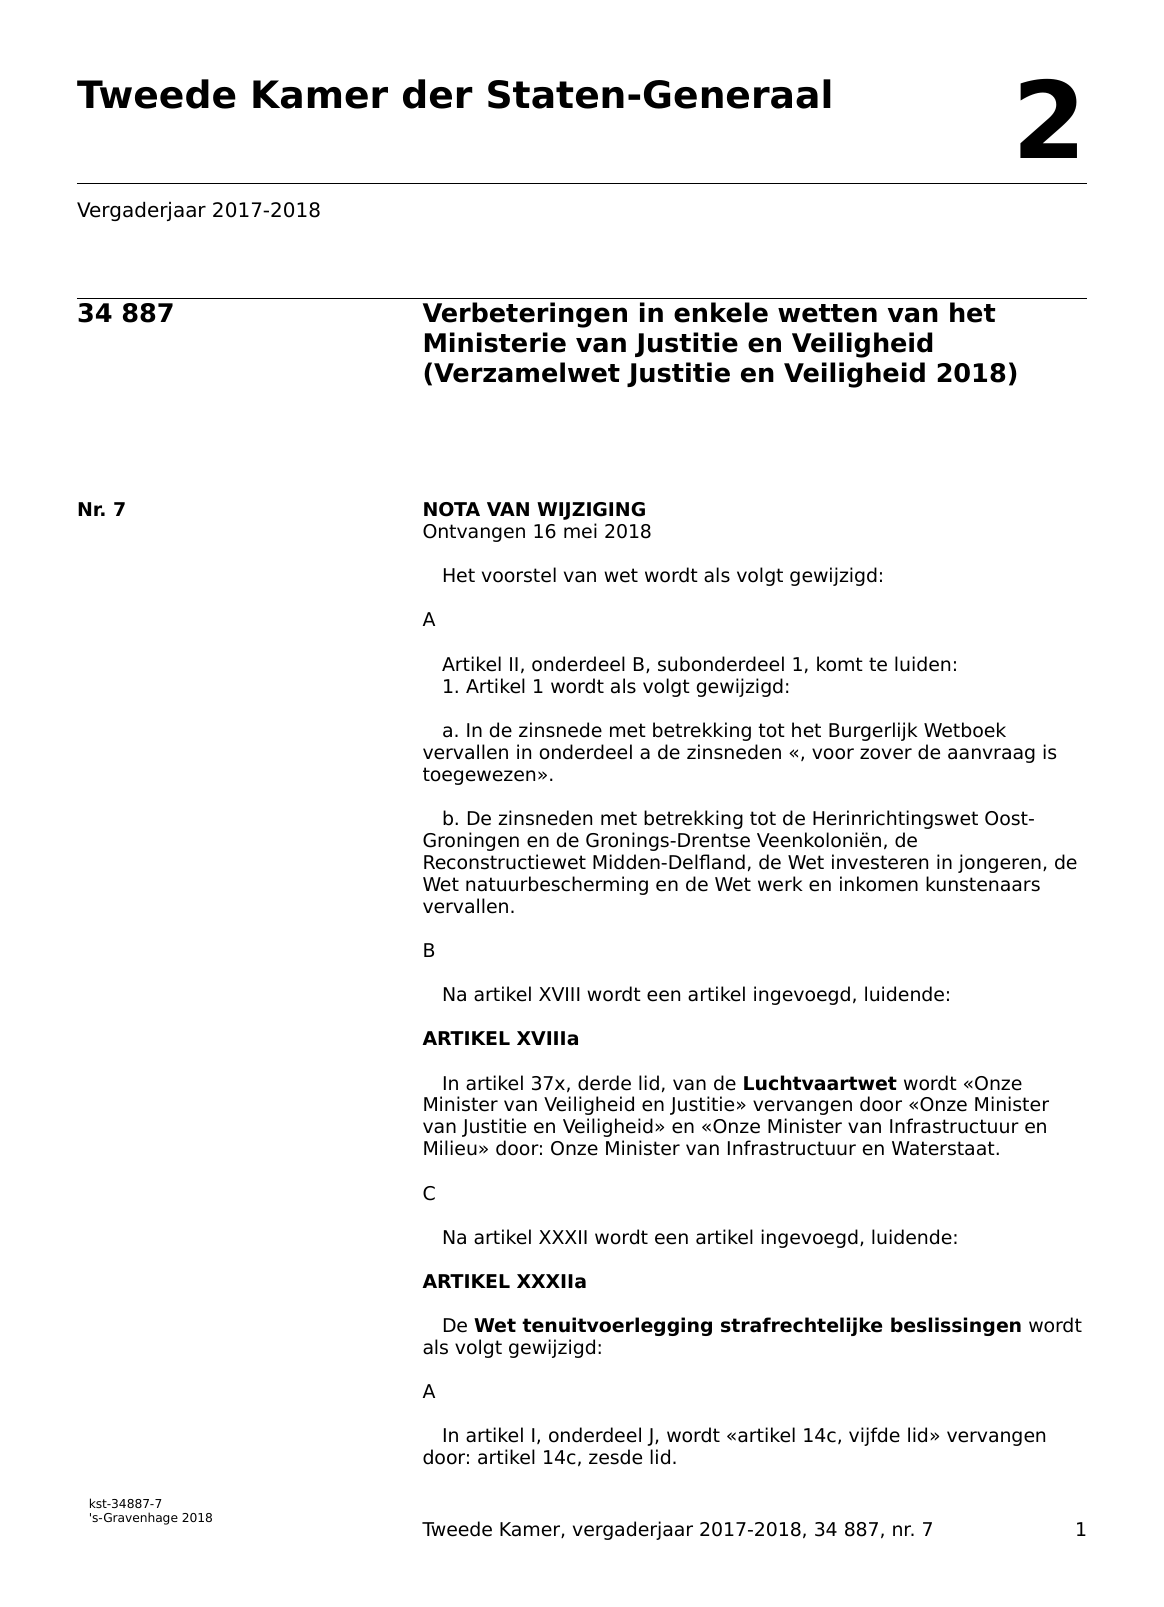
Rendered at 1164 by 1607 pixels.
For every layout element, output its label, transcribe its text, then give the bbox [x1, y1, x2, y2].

subtitle 34 887 Verbeteringen in enkele wetten van het Ministerie van Justitie en Veiligheid (Verzamelwet Justitie en Veiligheid 2018) [77, 299, 1087, 388]
subtitle Nr. 7 NOTA VAN WIJZIGING [77, 499, 1087, 521]
text De Wet tenuitvoerlegging strafrechtelijke beslissingen wordt als volgt gewijzigd: [422, 1315, 1087, 1359]
text Ontvangen 16 mei 2018 [422, 521, 1087, 543]
subtitle A [422, 609, 1087, 631]
table_header Tweede Kamer der Staten-Generaal [77, 59, 886, 183]
text 1. Artikel 1 wordt als volgt gewijzigd: [422, 676, 1087, 697]
text Na artikel XXXII wordt een artikel ingevoegd, luidende: [422, 1227, 1087, 1249]
text 's-Gravenhage 2018 [88, 1511, 323, 1525]
subtitle ARTIKEL XVIIIa [422, 1028, 1087, 1050]
text Na artikel XVIII wordt een artikel ingevoegd, luidende: [422, 984, 1087, 1006]
table_header 2 [886, 59, 1087, 183]
text Het voorstel van wet wordt als volgt gewijzigd: [422, 565, 1087, 587]
text In artikel I, onderdeel J, wordt «artikel 14c, vijfde lid» vervangen door: artikel 14c, zesde lid. [422, 1425, 1087, 1469]
text b. De zinsneden met betrekking tot de Herinrichtingswet Oost-Groningen en de Gronings-Drentse Veenkoloniën, de Reconstructiewet Midden-Delfland, de Wet investeren in jongeren, de Wet natuurbescherming en de Wet werk en inkomen kunstenaars vervallen. [422, 808, 1087, 918]
text In artikel 37x, derde lid, van de Luchtvaartwet wordt «Onze Minister van Veiligheid en Justitie» vervangen door «Onze Minister van Justitie en Veiligheid» en «Onze Minister van Infrastructuur en Milieu» door: Onze Minister van Infrastructuur en Waterstaat. [422, 1072, 1087, 1160]
subtitle B [422, 940, 1087, 962]
text a. In de zinsnede met betrekking tot het Burgerlijk Wetboek vervallen in onderdeel a de zinsneden «, voor zover de aanvraag is toegewezen». [422, 720, 1087, 786]
subtitle A [422, 1381, 1087, 1403]
subtitle ARTIKEL XXXIIa [422, 1271, 1087, 1293]
subtitle C [422, 1182, 1087, 1204]
table_cell Vergaderjaar 2017-2018 [77, 184, 1087, 298]
text kst-34887-7 [88, 1497, 323, 1511]
text Artikel II, onderdeel B, subonderdeel 1, komt te luiden: [422, 653, 1087, 676]
